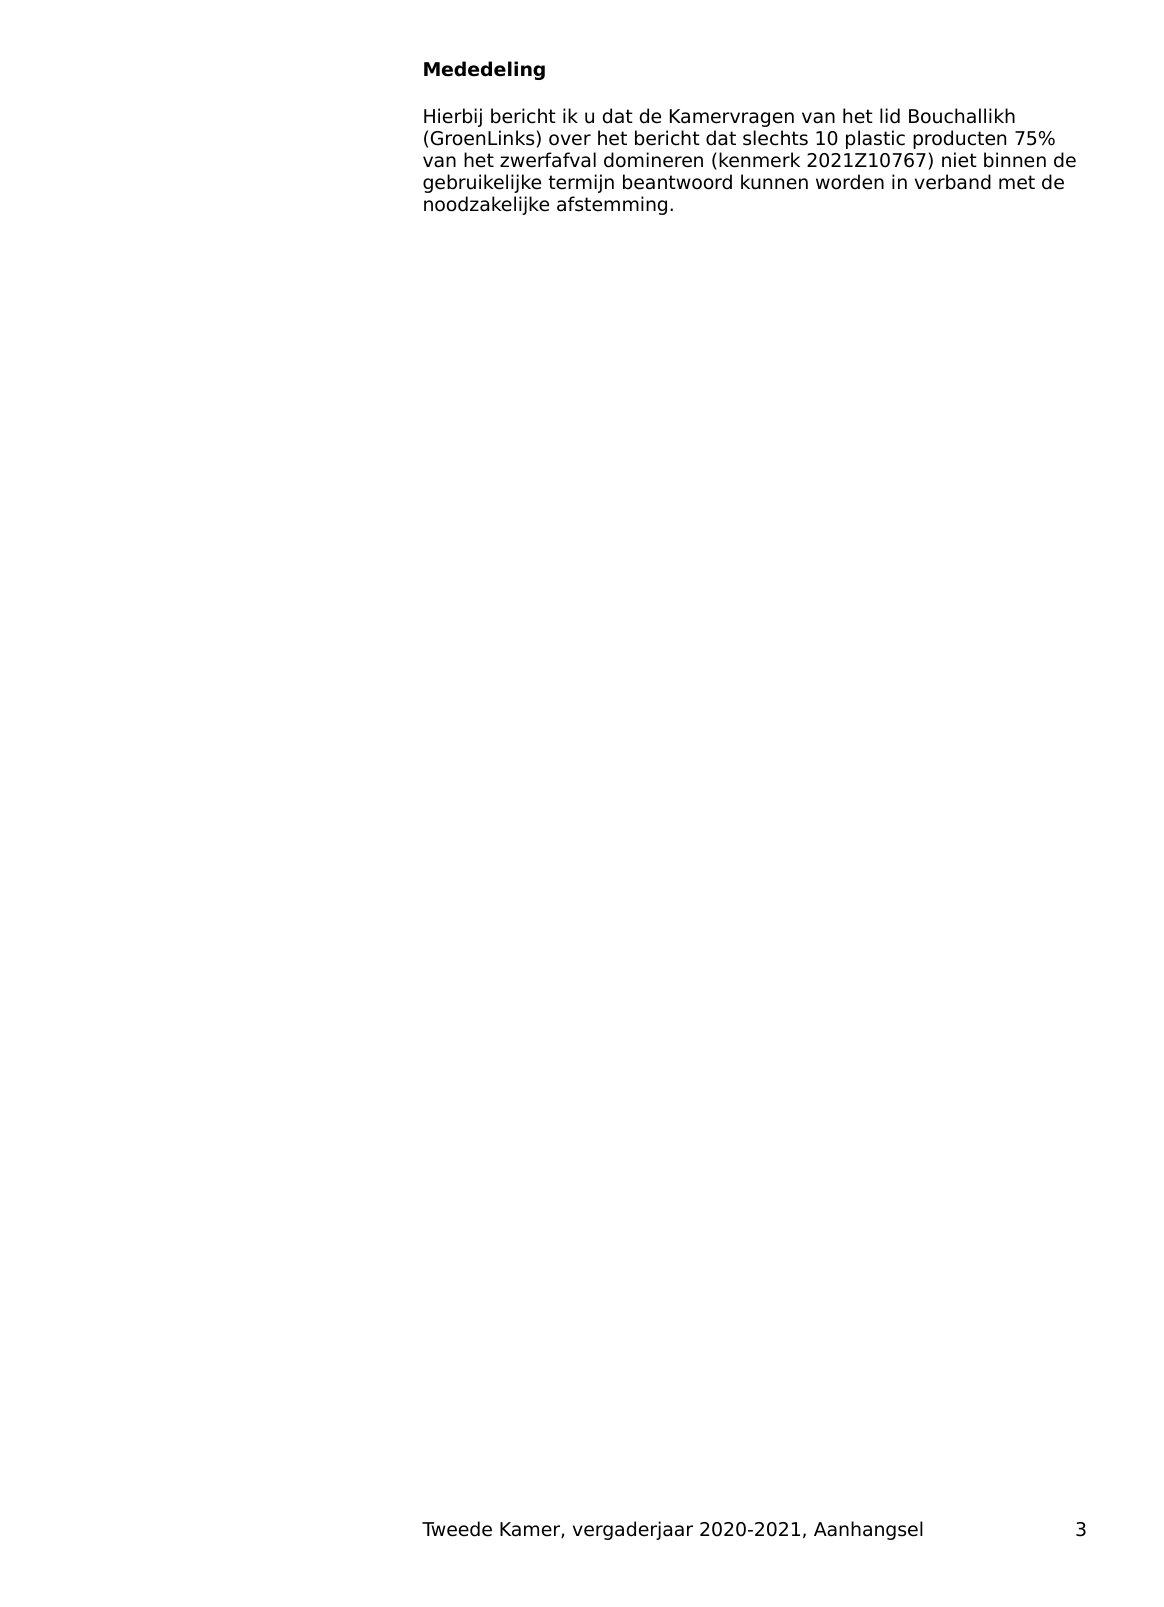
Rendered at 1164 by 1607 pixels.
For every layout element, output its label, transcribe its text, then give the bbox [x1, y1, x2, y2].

subtitle Mededeling [422, 59, 1087, 81]
text Hierbij bericht ik u dat de Kamervragen van het lid Bouchallikh (GroenLinks) over het bericht dat slechts 10 plastic producten 75% van het zwerfafval domineren (kenmerk 2021Z10767) niet binnen de gebruikelijke termijn beantwoord kunnen worden in verband met de noodzakelijke afstemming. [422, 106, 1087, 216]
